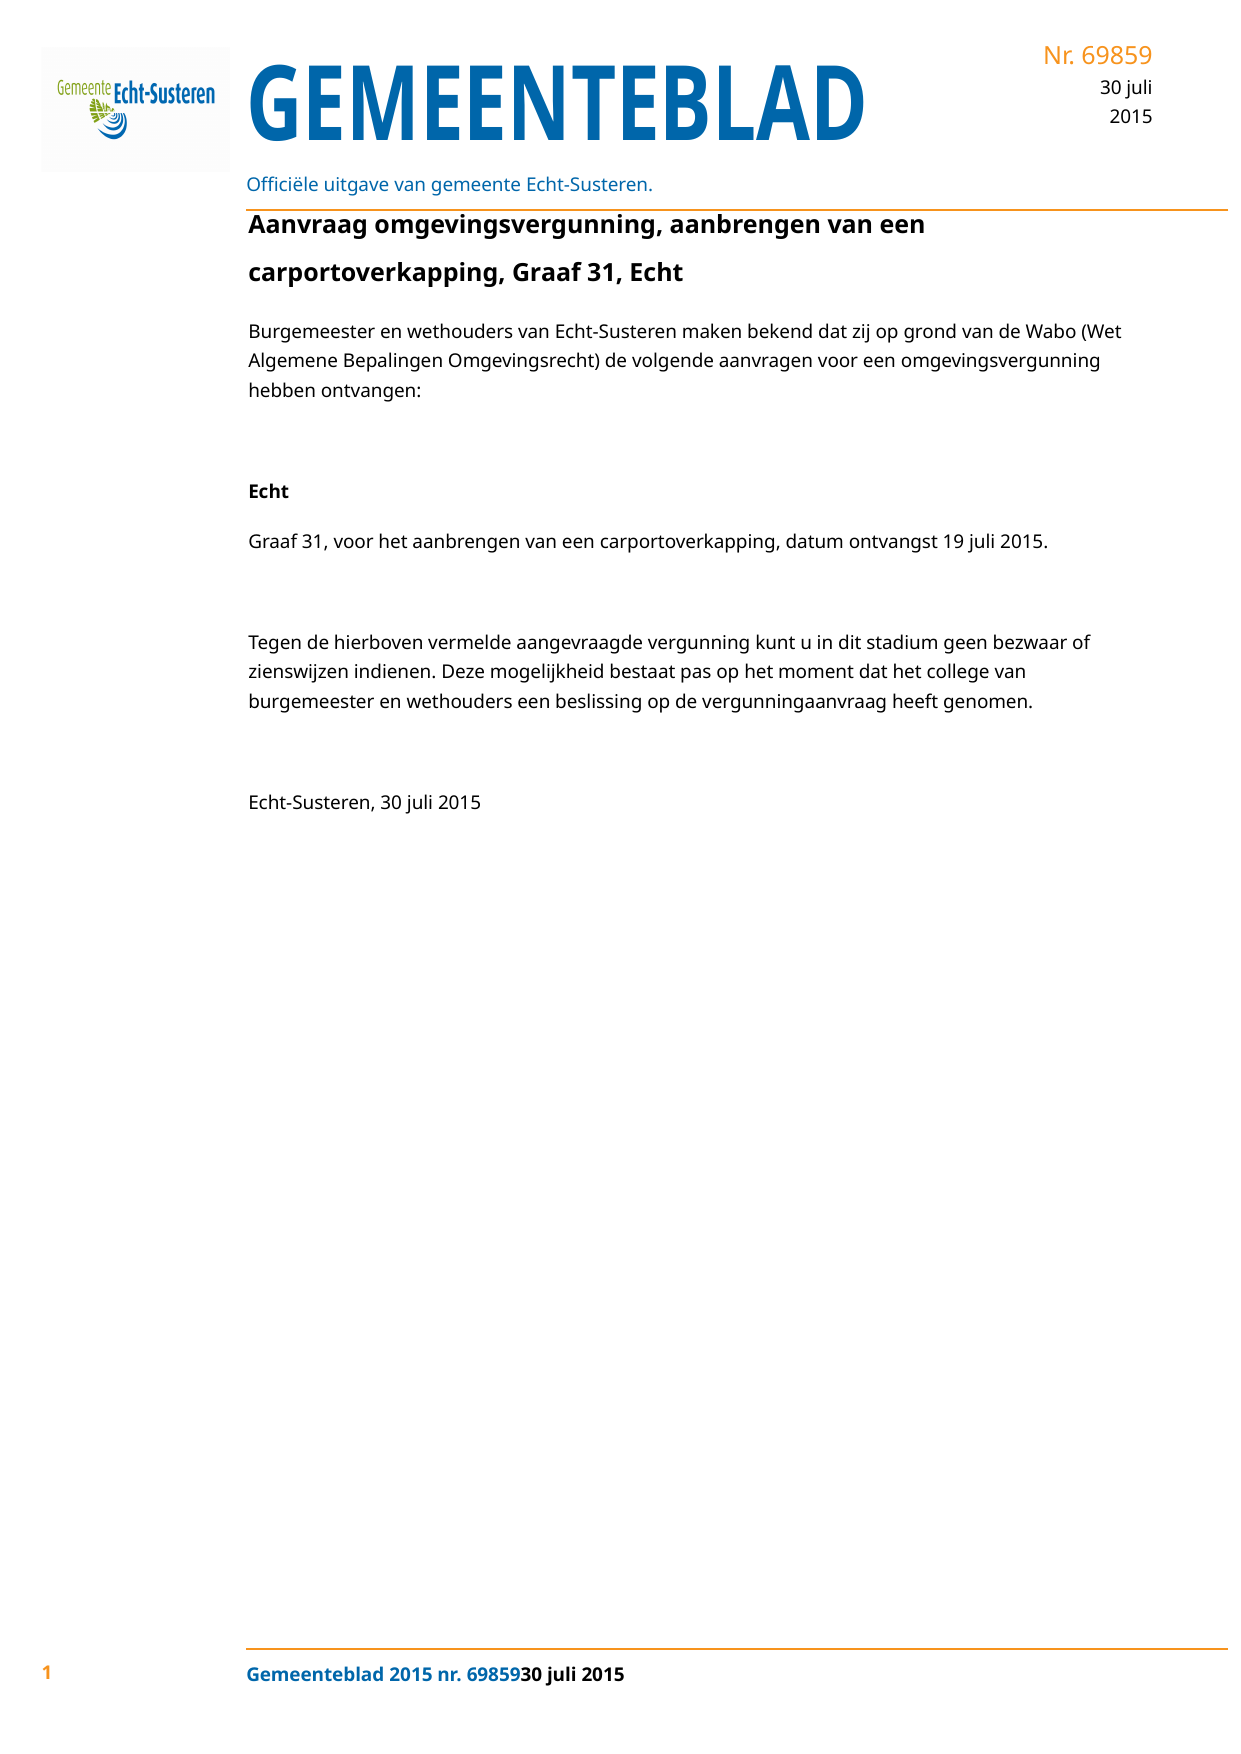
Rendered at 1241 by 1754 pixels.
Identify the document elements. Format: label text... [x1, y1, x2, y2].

text Tegen de hierboven vermelde aangevraagde vergunning kunt u in dit stadium geen bezwaar of zienswijzen indienen. Deze mogelijkheid bestaat pas op het moment dat het college van burgemeester en wethouders een beslissing op de vergunningaanvraag heeft genomen. [248, 629, 1152, 714]
text Echt-Susteren, 30 juli 2015 [248, 789, 1152, 815]
picture [41, 47, 231, 172]
text Aanvraag omgevingsvergunning, aanbrengen van een carportoverkapping, Graaf 31, Echt [248, 211, 1152, 288]
text Burgemeester en wethouders van Echt-Susteren maken bekend dat zij op grond van de Wabo (Wet Algemene Bepalingen Omgevingsrecht) de volgende aanvragen voor een omgevingsvergunning hebben ontvangen: [248, 318, 1152, 403]
text Graaf 31, voor het aanbrengen van een carportoverkapping, datum ontvangst 19 juli 2015. [248, 528, 1152, 554]
text Echt [248, 478, 1152, 504]
